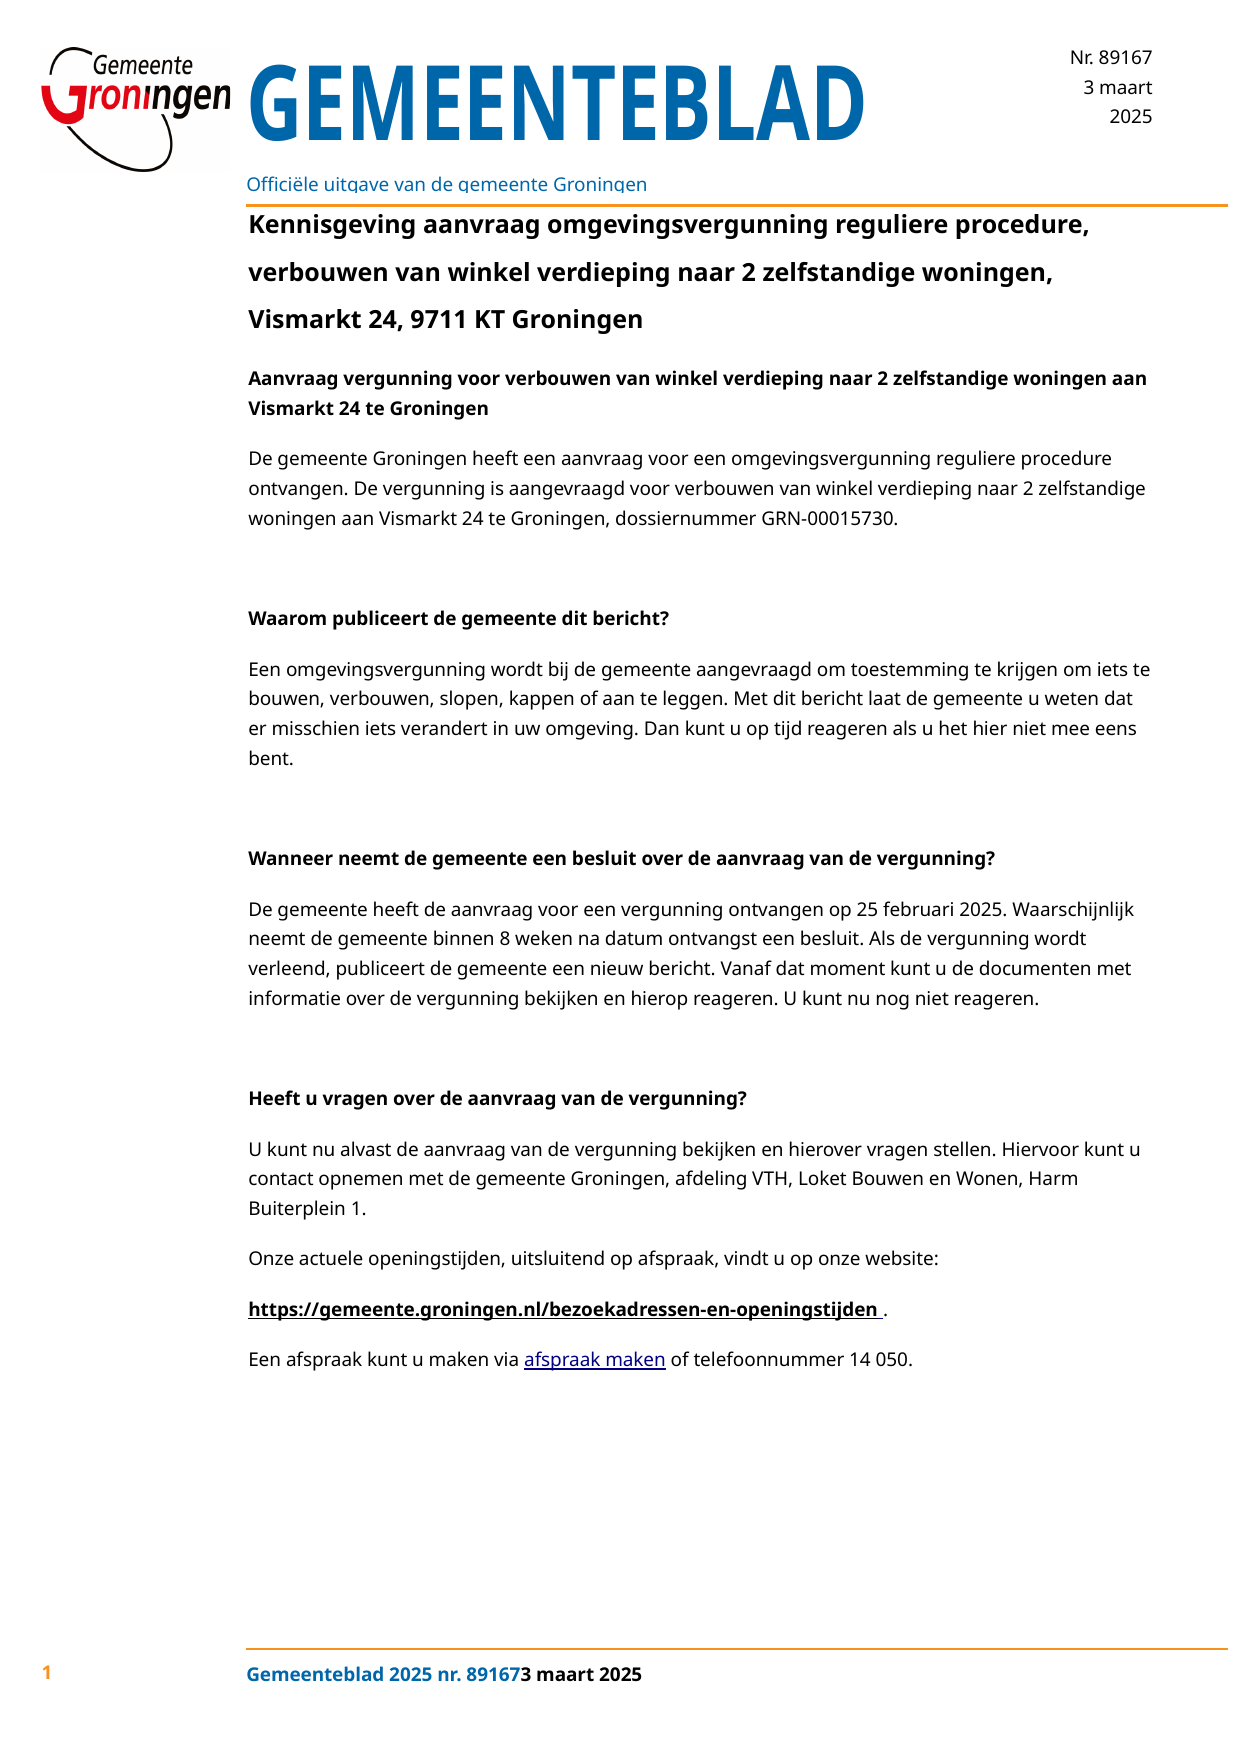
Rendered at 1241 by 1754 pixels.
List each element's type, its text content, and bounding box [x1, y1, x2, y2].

text Waarom publiceert de gemeente dit bericht? [248, 606, 1152, 631]
text De gemeente heeft de aanvraag voor een vergunning ontvangen op 25 februari 2025. Waarschijnlijk neemt de gemeente binnen 8 weken na datum ontvangst een besluit. Als de vergunning wordt verleend, publiceert de gemeente een nieuw bericht. Vanaf dat moment kunt u de documenten met informatie over de vergunning bekijken en hierop reageren. U kunt nu nog niet reageren. [248, 896, 1152, 1010]
text U kunt nu alvast de aanvraag van de vergunning bekijken en hierover vragen stellen. Hiervoor kunt u contact opnemen met de gemeente Groningen, afdeling VTH, Loket Bouwen en Wonen, Harm Buiterplein 1. [248, 1136, 1152, 1221]
text https://gemeente.groningen.nl/bezoekadressen-en-openingstijden . [248, 1296, 1152, 1322]
text Wanneer neemt de gemeente een besluit over de aanvraag van de vergunning? [248, 846, 1152, 871]
text Heeft u vragen over de aanvraag van de vergunning? [248, 1086, 1152, 1111]
text De gemeente Groningen heeft een aanvraag voor een omgevingsvergunning reguliere procedure ontvangen. De vergunning is aangevraagd voor verbouwen van winkel verdieping naar 2 zelfstandige woningen aan Vismarkt 24 te Groningen, dossiernummer GRN-00015730. [248, 446, 1152, 530]
picture [41, 47, 231, 172]
text Een omgevingsvergunning wordt bij de gemeente aangevraagd om toestemming te krijgen om iets te bouwen, verbouwen, slopen, kappen of aan te leggen. Met dit bericht laat de gemeente u weten dat er misschien iets verandert in uw omgeving. Dan kunt u op tijd reageren als u het hier niet mee eens bent. [248, 656, 1152, 770]
text Onze actuele openingstijden, uitsluitend op afspraak, vindt u op onze website: [248, 1246, 1152, 1271]
text Een afspraak kunt u maken via afspraak maken of telefoonnummer 14 050. [248, 1346, 1152, 1372]
text Aanvraag vergunning voor verbouwen van winkel verdieping naar 2 zelfstandige woningen aan Vismarkt 24 te Groningen [248, 366, 1152, 421]
text Kennisgeving aanvraag omgevingsvergunning reguliere procedure, verbouwen van winkel verdieping naar 2 zelfstandige woningen, Vismarkt 24, 9711 KT Groningen [248, 207, 1152, 336]
